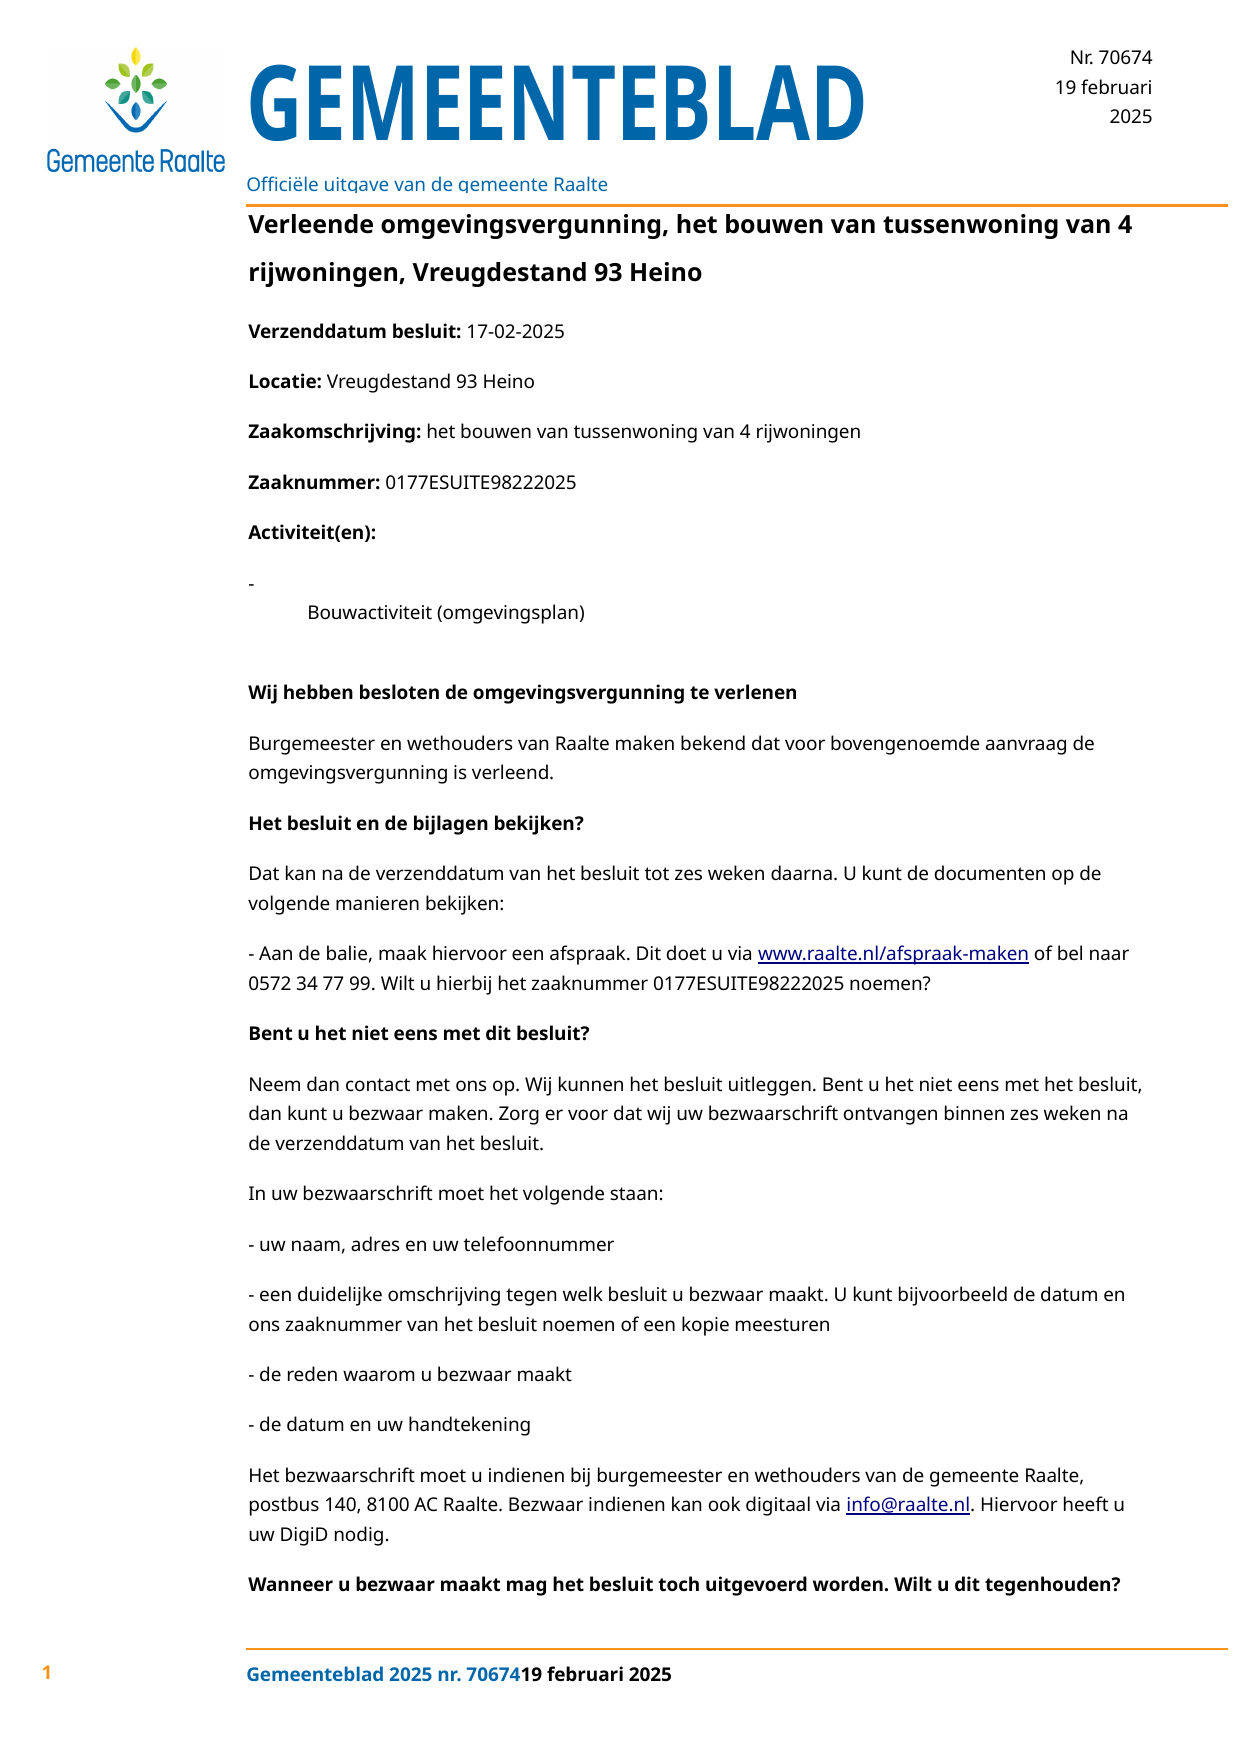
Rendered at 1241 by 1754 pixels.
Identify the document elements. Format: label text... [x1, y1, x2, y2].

text Dat kan na de verzenddatum van het besluit tot zes weken daarna. U kunt de documenten op de volgende manieren bekijken: [248, 860, 1152, 916]
text Verleende omgevingsvergunning, het bouwen van tussenwoning van 4 rijwoningen, Vreugdestand 93 Heino [248, 207, 1152, 288]
text Neem dan contact met ons op. Wij kunnen het besluit uitleggen. Bent u het niet eens met het besluit, dan kunt u bezwaar maken. Zorg er voor dat wij uw bezwaarschrift ontvangen binnen zes weken na de verzenddatum van het besluit. [248, 1071, 1152, 1156]
text Bent u het niet eens met dit besluit? [248, 1020, 1152, 1046]
text - de reden waarom u bezwaar maakt [248, 1361, 1152, 1387]
text Locatie: Vreugdestand 93 Heino [248, 368, 1152, 394]
text Zaakomschrijving: het bouwen van tussenwoning van 4 rijwoningen [248, 419, 1152, 444]
text - uw naam, adres en uw telefoonnummer [248, 1231, 1152, 1257]
text Zaaknummer: 0177ESUITE98222025 [248, 469, 1152, 495]
text Wij hebben besloten de omgevingsvergunning te verlenen [248, 679, 1152, 705]
text - Aan de balie, maak hiervoor een afspraak. Dit doet u via www.raalte.nl/afspraak-maken of bel naar 0572 34 77 99. Wilt u hierbij het zaaknummer 0177ESUITE98222025 noemen? [248, 940, 1152, 996]
text - een duidelijke omschrijving tegen welk besluit u bezwaar maakt. U kunt bijvoorbeeld de datum en ons zaaknummer van het besluit noemen of een kopie meesturen [248, 1281, 1152, 1337]
text Het bezwaarschrift moet u indienen bij burgemeester en wethouders van de gemeente Raalte, postbus 140, 8100 AC Raalte. Bezwaar indienen kan ook digitaal via info@raalte.nl. Hiervoor heeft u uw DigiD nodig. [248, 1462, 1152, 1547]
picture [41, 47, 231, 172]
list Bouwactiviteit (omgevingsplan) [248, 599, 1152, 625]
text Wanneer u bezwaar maakt mag het besluit toch uitgevoerd worden. Wilt u dit tegenhouden? [248, 1572, 1152, 1597]
text Het besluit en de bijlagen bekijken? [248, 810, 1152, 836]
text Burgemeester en wethouders van Raalte maken bekend dat voor bovengenoemde aanvraag de omgevingsvergunning is verleend. [248, 730, 1152, 785]
text In uw bezwaarschrift moet het volgende staan: [248, 1180, 1152, 1206]
text Activiteit(en): [248, 519, 1152, 545]
text Verzenddatum besluit: 17-02-2025 [248, 318, 1152, 344]
text - de datum en uw handtekening [248, 1412, 1152, 1437]
